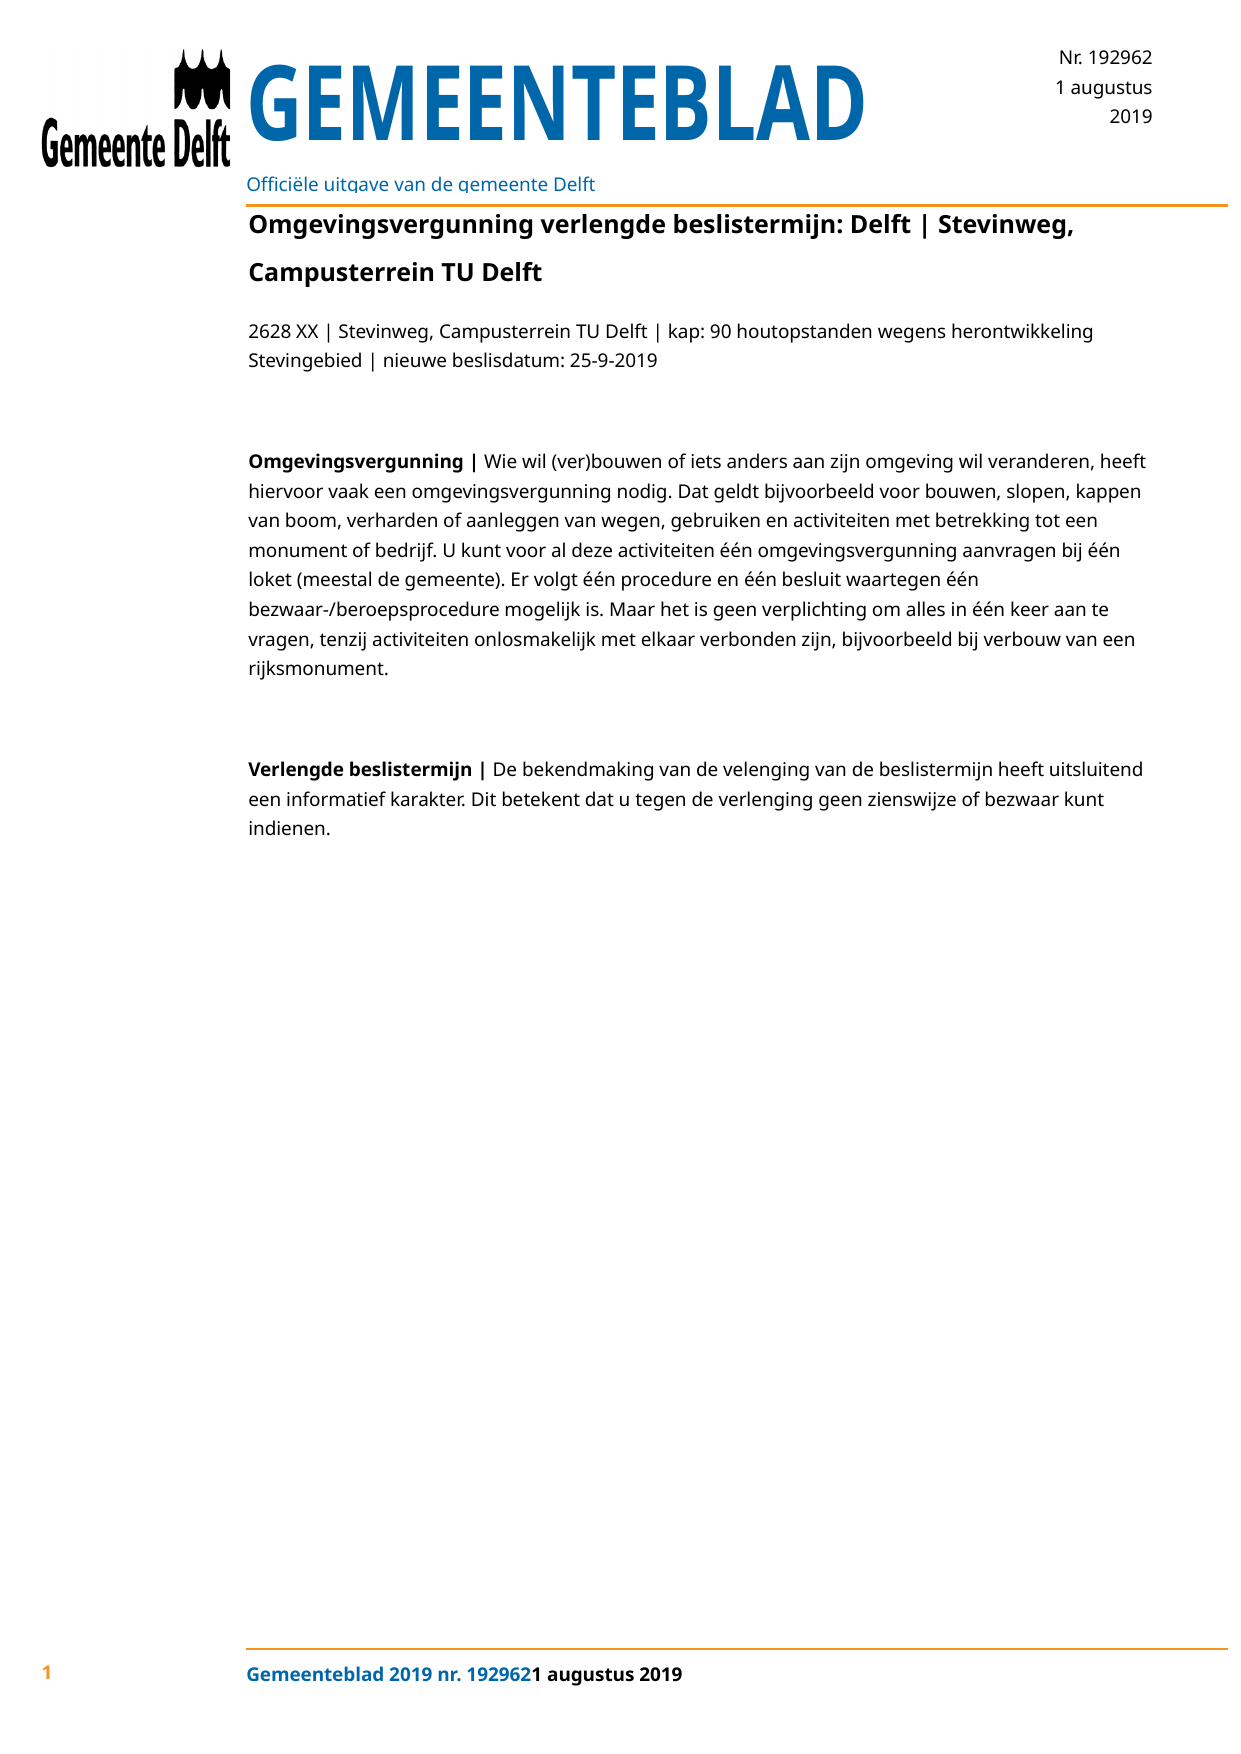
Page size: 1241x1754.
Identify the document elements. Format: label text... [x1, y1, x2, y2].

text Verlengde beslistermijn | De bekendmaking van de velenging van de beslistermijn heeft uitsluitend een informatief karakter. Dit betekent dat u tegen de verlenging geen zienswijze of bezwaar kunt indienen. [248, 756, 1152, 841]
text 2628 XX | Stevinweg, Campusterrein TU Delft | kap: 90 houtopstanden wegens herontwikkeling Stevingebied | nieuwe beslisdatum: 25-9-2019 [248, 318, 1152, 373]
picture [41, 47, 231, 172]
text Omgevingsvergunning | Wie wil (ver)bouwen of iets anders aan zijn omgeving wil veranderen, heeft hiervoor vaak een omgevingsvergunning nodig. Dat geldt bijvoorbeeld voor bouwen, slopen, kappen van boom, verharden of aanleggen van wegen, gebruiken en activiteiten met betrekking tot een monument of bedrijf. U kunt voor al deze activiteiten één omgevingsvergunning aanvragen bij één loket (meestal de gemeente). Er volgt één procedure en één besluit waartegen één bezwaar-/beroepsprocedure mogelijk is. Maar het is geen verplichting om alles in één keer aan te vragen, tenzij activiteiten onlosmakelijk met elkaar verbonden zijn, bijvoorbeeld bij verbouw van een rijksmonument. [248, 448, 1152, 681]
text Omgevingsvergunning verlengde beslistermijn: Delft | Stevinweg, Campusterrein TU Delft [248, 207, 1152, 288]
